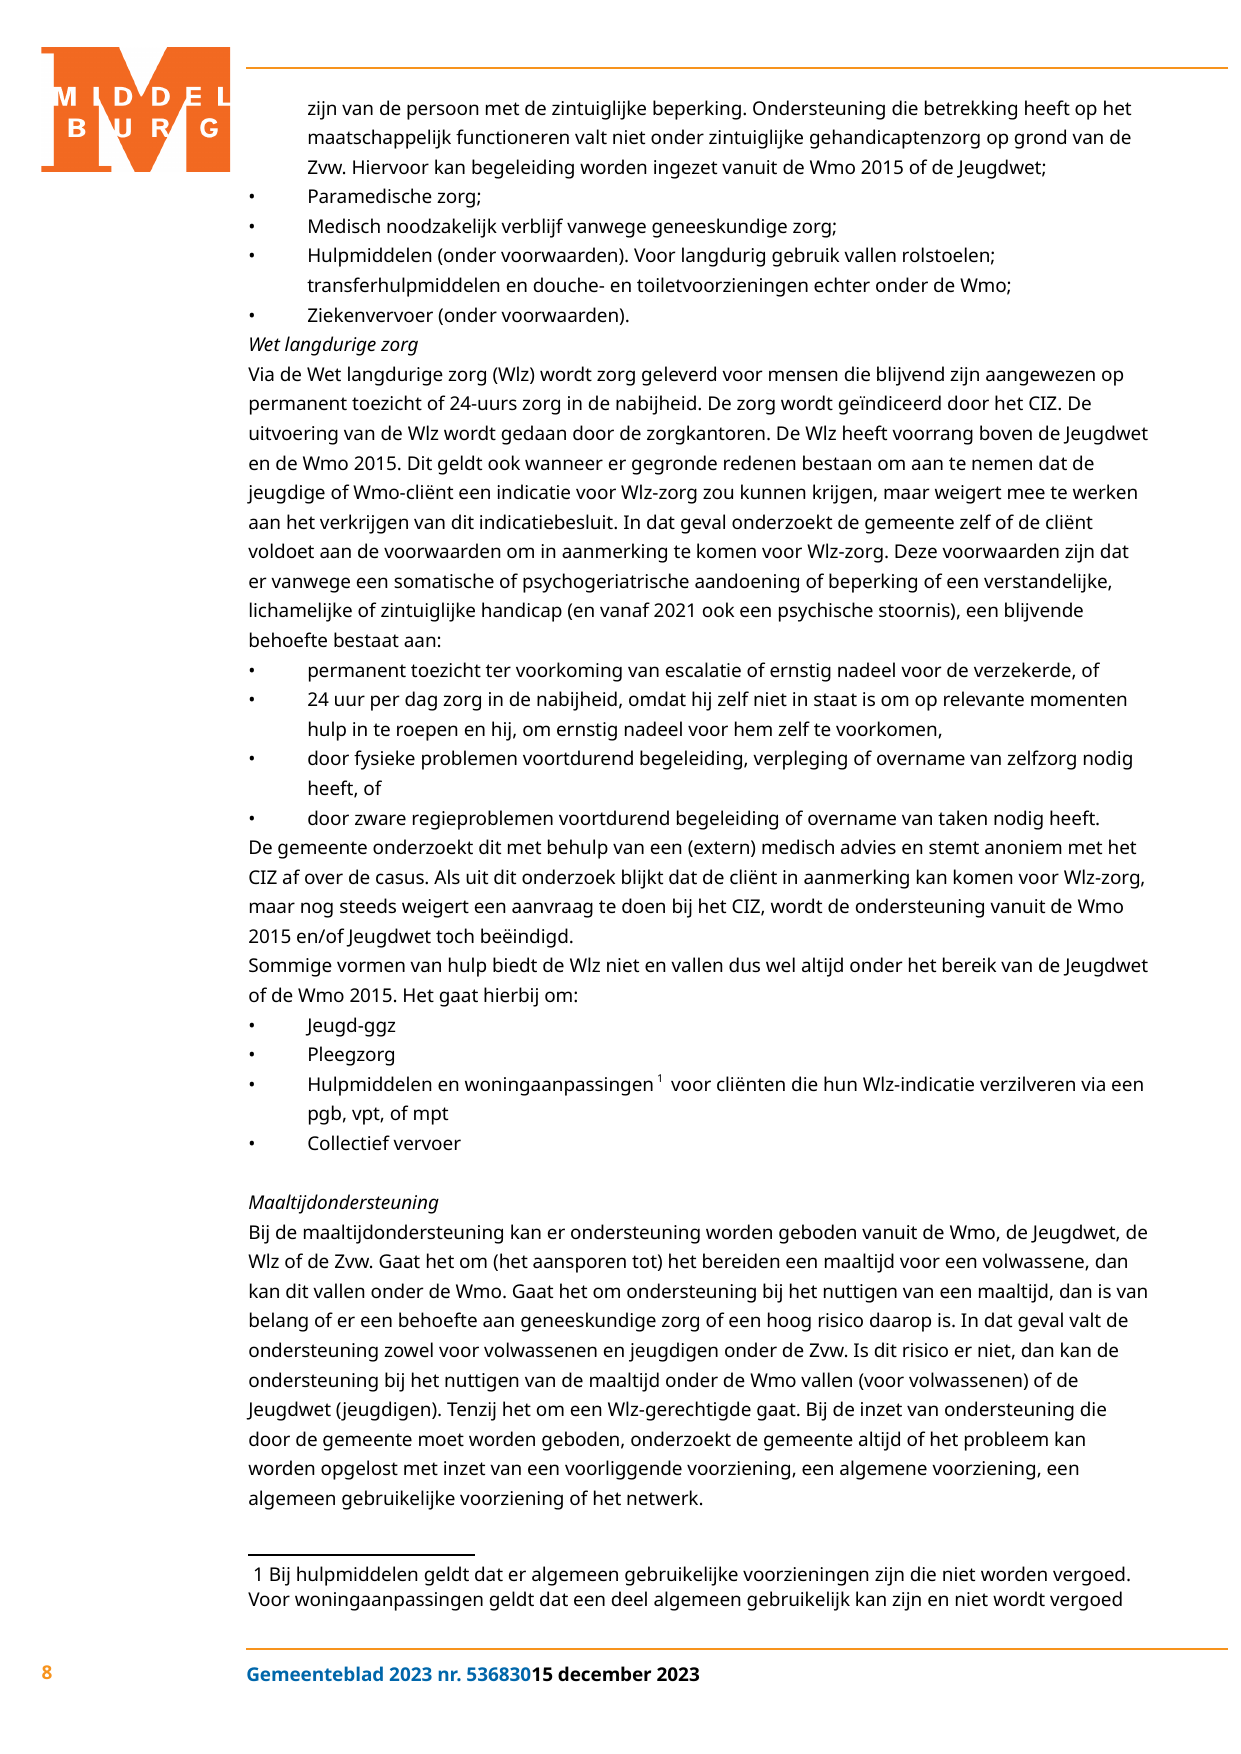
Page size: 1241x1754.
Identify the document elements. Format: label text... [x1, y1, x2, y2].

text Via de Wet langdurige zorg (Wlz) wordt zorg geleverd voor mensen die blijvend zijn aangewezen op permanent toezicht of 24-uurs zorg in de nabijheid. De zorg wordt geïndiceerd door het CIZ. De uitvoering van de Wlz wordt gedaan door de zorgkantoren. De Wlz heeft voorrang boven de Jeugdwet en de Wmo 2015. Dit geldt ook wanneer er gegronde redenen bestaan om aan te nemen dat de jeugdige of Wmo-cliënt een indicatie voor Wlz-zorg zou kunnen krijgen, maar weigert mee te werken aan het verkrijgen van dit indicatiebesluit. In dat geval onderzoekt de gemeente zelf of de cliënt voldoet aan de voorwaarden om in aanmerking te komen voor Wlz-zorg. Deze voorwaarden zijn dat er vanwege een somatische of psychogeriatrische aandoening of beperking of een verstandelijke, lichamelijke of zintuiglijke handicap (en vanaf 2021 ook een psychische stoornis), een blijvende behoefte bestaat aan: [248, 361, 1152, 653]
list Bij hulpmiddelen geldt dat er algemeen gebruikelijke voorzieningen zijn die niet worden vergoed. [248, 1561, 1152, 1586]
picture [41, 47, 231, 172]
list 24 uur per dag zorg in de nabijheid, omdat hij zelf niet in staat is om op relevante momenten hulp in te roepen en hij, om ernstig nadeel voor hem zelf te voorkomen, [248, 686, 1152, 742]
text De gemeente onderzoekt dit met behulp van een (extern) medisch advies en stemt anoniem met het CIZ af over de casus. Als uit dit onderzoek blijkt dat de cliënt in aanmerking kan komen voor Wlz-zorg, maar nog steeds weigert een aanvraag te doen bij het CIZ, wordt de ondersteuning vanuit de Wmo 2015 en/of Jeugdwet toch beëindigd. [248, 834, 1152, 949]
text Maaltijdondersteuning [248, 1189, 1152, 1215]
list door zware regieproblemen voortdurend begeleiding of overname van taken nodig heeft. [248, 805, 1152, 831]
list door fysieke problemen voortdurend begeleiding, verpleging of overname van zelfzorg nodig heeft, of [248, 746, 1152, 801]
list Medisch noodzakelijk verblijf vanwege geneeskundige zorg; [248, 213, 1152, 239]
list Pleegzorg [248, 1041, 1152, 1067]
text Wet langdurige zorg [248, 331, 1152, 357]
list Ziekenvervoer (onder voorwaarden). [248, 302, 1152, 328]
list Hulpmiddelen en woningaanpassingen voor cliënten die hun Wlz-indicatie verzilveren via een pgb, vpt, of mpt [248, 1071, 1152, 1126]
list Paramedische zorg; [248, 183, 1152, 209]
text Bij de maaltijdondersteuning kan er ondersteuning worden geboden vanuit de Wmo, de Jeugdwet, de Wlz of de Zvw. Gaat het om (het aansporen tot) het bereiden een maaltijd voor een volwassene, dan kan dit vallen onder de Wmo. Gaat het om ondersteuning bij het nuttigen van een maaltijd, dan is van belang of er een behoefte aan geneeskundige zorg of een hoog risico daarop is. In dat geval valt de ondersteuning zowel voor volwassenen en jeugdigen onder de Zvw. Is dit risico er niet, dan kan de ondersteuning bij het nuttigen van de maaltijd onder de Wmo vallen (voor volwassenen) of de Jeugdwet (jeugdigen). Tenzij het om een Wlz-gerechtigde gaat. Bij de inzet van ondersteuning die door de gemeente moet worden geboden, onderzoekt de gemeente altijd of het probleem kan worden opgelost met inzet van een voorliggende voorziening, een algemene voorziening, een algemeen gebruikelijke voorziening of het netwerk. [248, 1219, 1152, 1511]
list Hulpmiddelen (onder voorwaarden). Voor langdurig gebruik vallen rolstoelen; transferhulpmiddelen en douche- en toiletvoorzieningen echter onder de Wmo; [248, 243, 1152, 298]
list permanent toezicht ter voorkoming van escalatie of ernstig nadeel voor de verzekerde, of [248, 657, 1152, 683]
list Voor woningaanpassingen geldt dat een deel algemeen gebruikelijk kan zijn en niet wordt vergoed [248, 1586, 1152, 1612]
list Collectief vervoer [248, 1130, 1152, 1156]
list Jeugd-ggz [248, 1012, 1152, 1038]
text Sommige vormen van hulp biedt de Wlz niet en vallen dus wel altijd onder het bereik van de Jeugdwet of de Wmo 2015. Het gaat hierbij om: [248, 953, 1152, 1008]
list zijn van de persoon met de zintuiglijke beperking. Ondersteuning die betrekking heeft op het maatschappelijk functioneren valt niet onder zintuiglijke gehandicaptenzorg op grond van de Zvw. Hiervoor kan begeleiding worden ingezet vanuit de Wmo 2015 of de Jeugdwet; [248, 95, 1152, 180]
